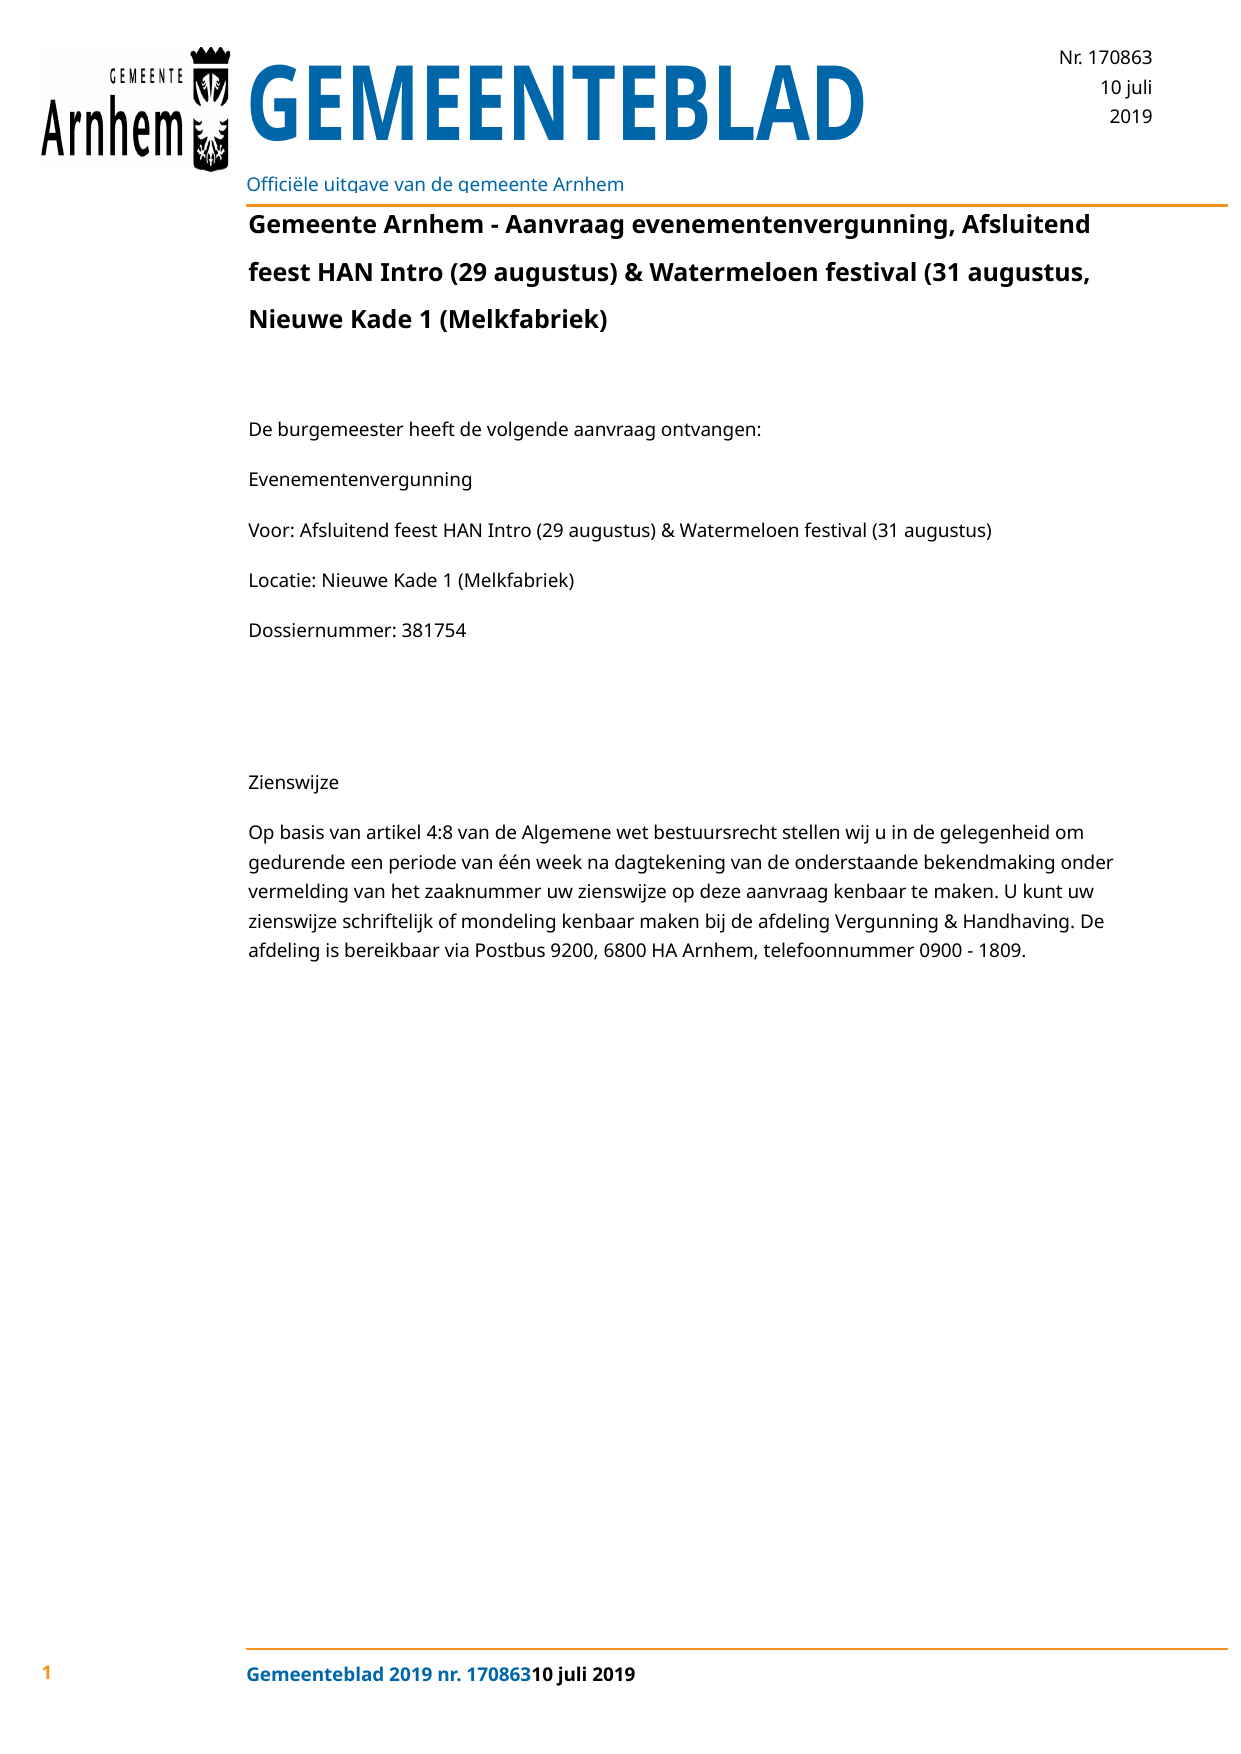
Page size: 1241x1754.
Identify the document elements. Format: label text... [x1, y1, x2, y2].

text Voor: Afsluitend feest HAN Intro (29 augustus) & Watermeloen festival (31 augustus) [248, 517, 1152, 542]
text Zienswijze [248, 769, 1152, 794]
text Gemeente Arnhem - Aanvraag evenementenvergunning, Afsluitend feest HAN Intro (29 augustus) & Watermeloen festival (31 augustus, Nieuwe Kade 1 (Melkfabriek) [248, 207, 1152, 336]
text Evenementenvergunning [248, 466, 1152, 492]
picture [41, 47, 231, 172]
text De burgemeester heeft de volgende aanvraag ontvangen: [248, 416, 1152, 442]
text Op basis van artikel 4:8 van de Algemene wet bestuursrecht stellen wij u in de gelegenheid om gedurende een periode van één week na dagtekening van de onderstaande bekendmaking onder vermelding van het zaaknummer uw zienswijze op deze aanvraag kenbaar te maken. U kunt uw zienswijze schriftelijk of mondeling kenbaar maken bij de afdeling Vergunning & Handhaving. De afdeling is bereikbaar via Postbus 9200, 6800 HA Arnhem, telefoonnummer 0900 - 1809. [248, 819, 1152, 963]
text Locatie: Nieuwe Kade 1 (Melkfabriek) [248, 567, 1152, 593]
text Dossiernummer: 381754 [248, 618, 1152, 643]
